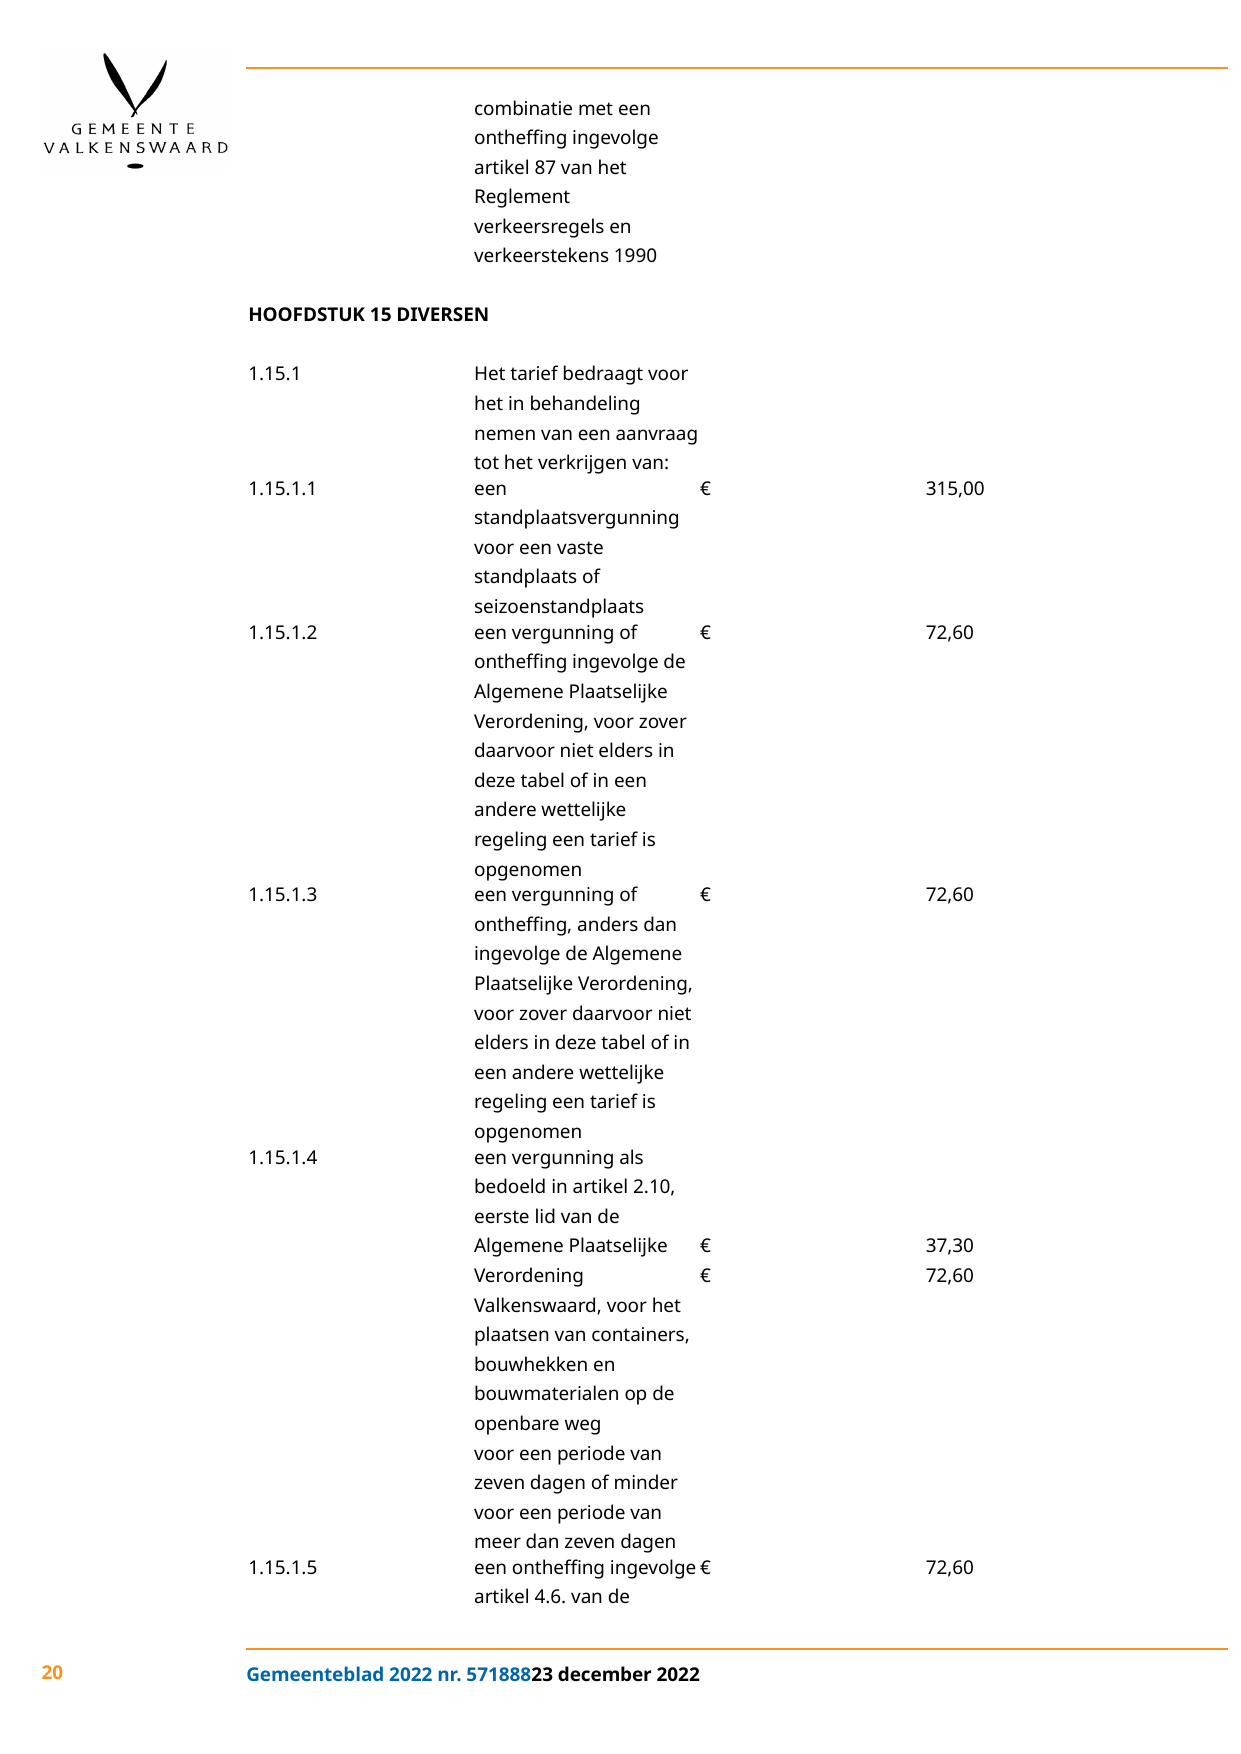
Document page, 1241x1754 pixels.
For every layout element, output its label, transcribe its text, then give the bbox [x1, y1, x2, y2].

table_cell € € [700, 1144, 926, 1554]
table_cell € [700, 619, 926, 881]
table_cell 72,60 [926, 1554, 1152, 1609]
table_cell 315,00 [926, 475, 1152, 619]
table_header Het tarief bedraagt voor het in behandeling nemen van een aanvraag tot het verkrijgen van: [474, 361, 700, 475]
table_cell een vergunning of ontheffing, anders dan ingevolge de Algemene Plaatselijke Verordening, voor zover daarvoor niet elders in deze tabel of in een andere wettelijke regeling een tarief is opgenomen [474, 881, 700, 1144]
table_cell [700, 95, 926, 268]
table_cell 72,60 [926, 881, 1152, 1144]
table_cell een vergunning als bedoeld in artikel 2.10, eerste lid van de Algemene Plaatselijke Verordening Valkenswaard, voor het plaatsen van containers, bouwhekken en bouwmaterialen op de openbare weg voor een periode van zeven dagen of minder voor een periode van meer dan zeven dagen [474, 1144, 700, 1554]
table_header [700, 361, 926, 475]
table_cell € [700, 1554, 926, 1609]
table_cell 1.15.1.3 [248, 881, 474, 1144]
table_cell [926, 95, 1152, 268]
table_cell € [700, 881, 926, 1144]
table_cell een ontheffing ingevolge artikel 4.6. van de [474, 1554, 700, 1609]
table_cell 1.15.1.2 [248, 619, 474, 881]
picture [41, 47, 231, 172]
table_cell 37,30 72,60 [926, 1144, 1152, 1554]
table_cell 1.15.1.4 [248, 1144, 474, 1554]
text HOOFDSTUK 15 DIVERSEN [248, 301, 1152, 327]
table_cell 72,60 [926, 619, 1152, 881]
table_cell 1.15.1.5 [248, 1554, 474, 1609]
table_header [926, 361, 1152, 475]
table_cell € [700, 475, 926, 619]
table_cell combinatie met een ontheffing ingevolge artikel 87 van het Reglement verkeersregels en verkeerstekens 1990 [474, 95, 700, 268]
table_cell [248, 95, 474, 268]
table_cell een vergunning of ontheffing ingevolge de Algemene Plaatselijke Verordening, voor zover daarvoor niet elders in deze tabel of in een andere wettelijke regeling een tarief is opgenomen [474, 619, 700, 881]
table_cell een standplaatsvergunning voor een vaste standplaats of seizoenstandplaats [474, 475, 700, 619]
table_cell 1.15.1.1 [248, 475, 474, 619]
table_header 1.15.1 [248, 361, 474, 475]
